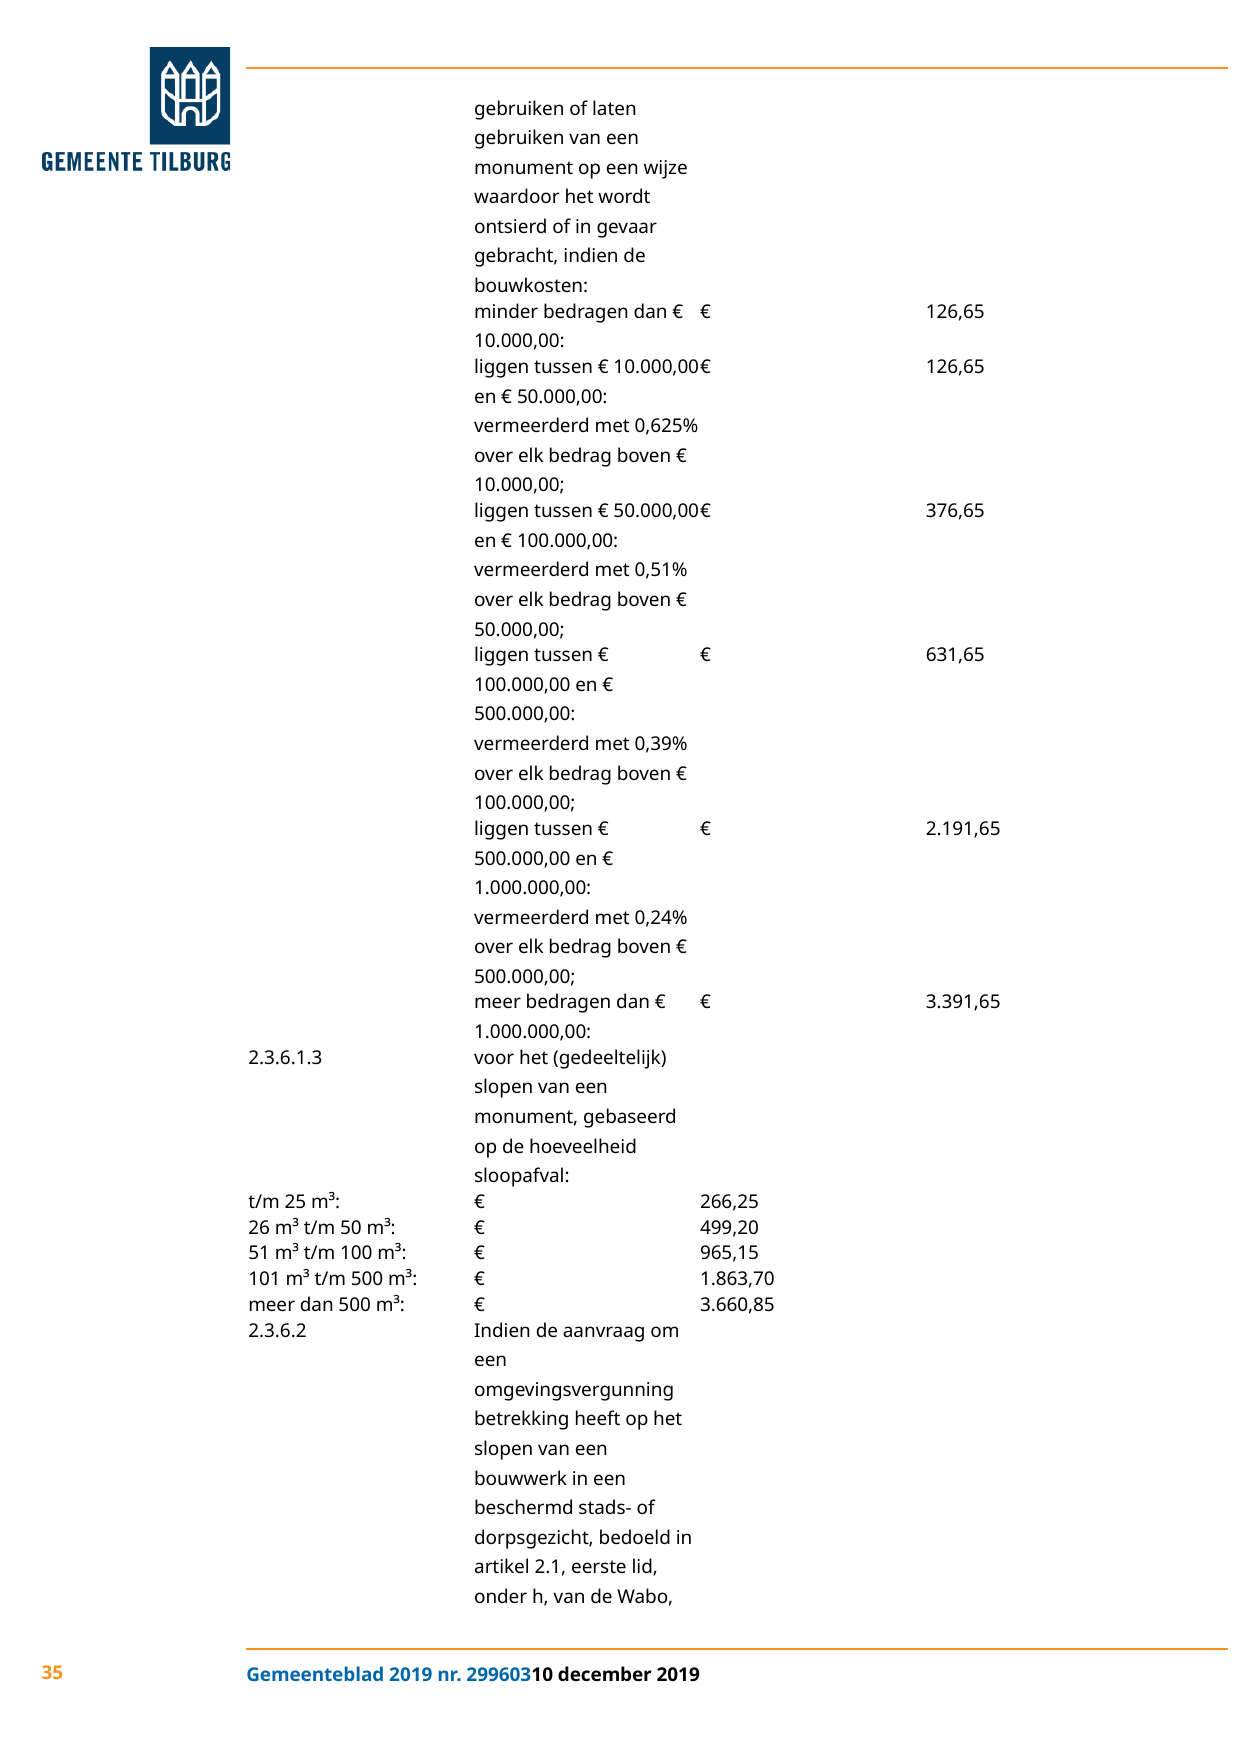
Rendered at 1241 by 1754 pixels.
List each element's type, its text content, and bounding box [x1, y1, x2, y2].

table_cell 376,65 [926, 498, 1152, 641]
table_cell liggen tussen € 10.000,00 en € 50.000,00: vermeerderd met 0,625% over elk bedrag boven € 10.000,00; [474, 353, 700, 497]
table_cell meer bedragen dan € 1.000.000,00: [474, 989, 700, 1044]
table_cell 2.191,65 [926, 815, 1152, 989]
table_cell € [700, 641, 926, 815]
table_cell 266,25 [700, 1188, 926, 1214]
table_cell [926, 1044, 1152, 1188]
table_cell 2.3.6.1.3 [248, 1044, 474, 1188]
table_cell [248, 298, 474, 353]
table_cell € [474, 1291, 700, 1317]
table_cell [926, 1317, 1152, 1609]
table_cell t/m 25 m³: [248, 1188, 474, 1214]
table_cell € [474, 1214, 700, 1239]
table_cell 51 m³ t/m 100 m³: [248, 1240, 474, 1265]
table_cell gebruiken of laten gebruiken van een monument op een wijze waardoor het wordt ontsierd of in gevaar gebracht, indien de bouwkosten: [474, 95, 700, 298]
table_cell [700, 95, 926, 298]
table_cell Indien de aanvraag om een omgevingsvergunning betrekking heeft op het slopen van een bouwwerk in een beschermd stads- of dorpsgezicht, bedoeld in artikel 2.1, eerste lid, onder h, van de Wabo, [474, 1317, 700, 1609]
table_cell liggen tussen € 50.000,00 en € 100.000,00: vermeerderd met 0,51% over elk bedrag boven € 50.000,00; [474, 498, 700, 641]
table_cell [700, 1044, 926, 1188]
table_cell € [474, 1265, 700, 1291]
table_cell € [700, 498, 926, 641]
table_cell 126,65 [926, 353, 1152, 497]
table_cell voor het (gedeeltelijk) slopen van een monument, gebaseerd op de hoeveelheid sloopafval: [474, 1044, 700, 1188]
table_cell 499,20 [700, 1214, 926, 1239]
table_cell 2.3.6.2 [248, 1317, 474, 1609]
table_cell 3.391,65 [926, 989, 1152, 1044]
table_cell 631,65 [926, 641, 1152, 815]
table_cell [700, 1317, 926, 1609]
table_cell € [700, 989, 926, 1044]
table_cell € [700, 298, 926, 353]
table_cell 1.863,70 [700, 1265, 926, 1291]
table_cell [248, 95, 474, 298]
table_cell [248, 498, 474, 641]
table_cell [248, 641, 474, 815]
table_cell € [700, 815, 926, 989]
table_cell liggen tussen € 100.000,00 en € 500.000,00: vermeerderd met 0,39% over elk bedrag boven € 100.000,00; [474, 641, 700, 815]
table_cell [248, 353, 474, 497]
table_cell meer dan 500 m³: [248, 1291, 474, 1317]
table_cell 3.660,85 [700, 1291, 926, 1317]
table_cell minder bedragen dan € 10.000,00: [474, 298, 700, 353]
table_cell € [474, 1188, 700, 1214]
table_cell € [474, 1240, 700, 1265]
table_cell € [700, 353, 926, 497]
table_cell [926, 95, 1152, 298]
table_cell [248, 815, 474, 989]
table_cell 965,15 [700, 1240, 926, 1265]
table_cell 26 m³ t/m 50 m³: [248, 1214, 474, 1239]
table_cell 101 m³ t/m 500 m³: [248, 1265, 474, 1291]
table_cell [248, 989, 474, 1044]
table_cell 126,65 [926, 298, 1152, 353]
table_cell liggen tussen € 500.000,00 en € 1.000.000,00: vermeerderd met 0,24% over elk bedrag boven € 500.000,00; [474, 815, 700, 989]
picture [41, 47, 231, 172]
